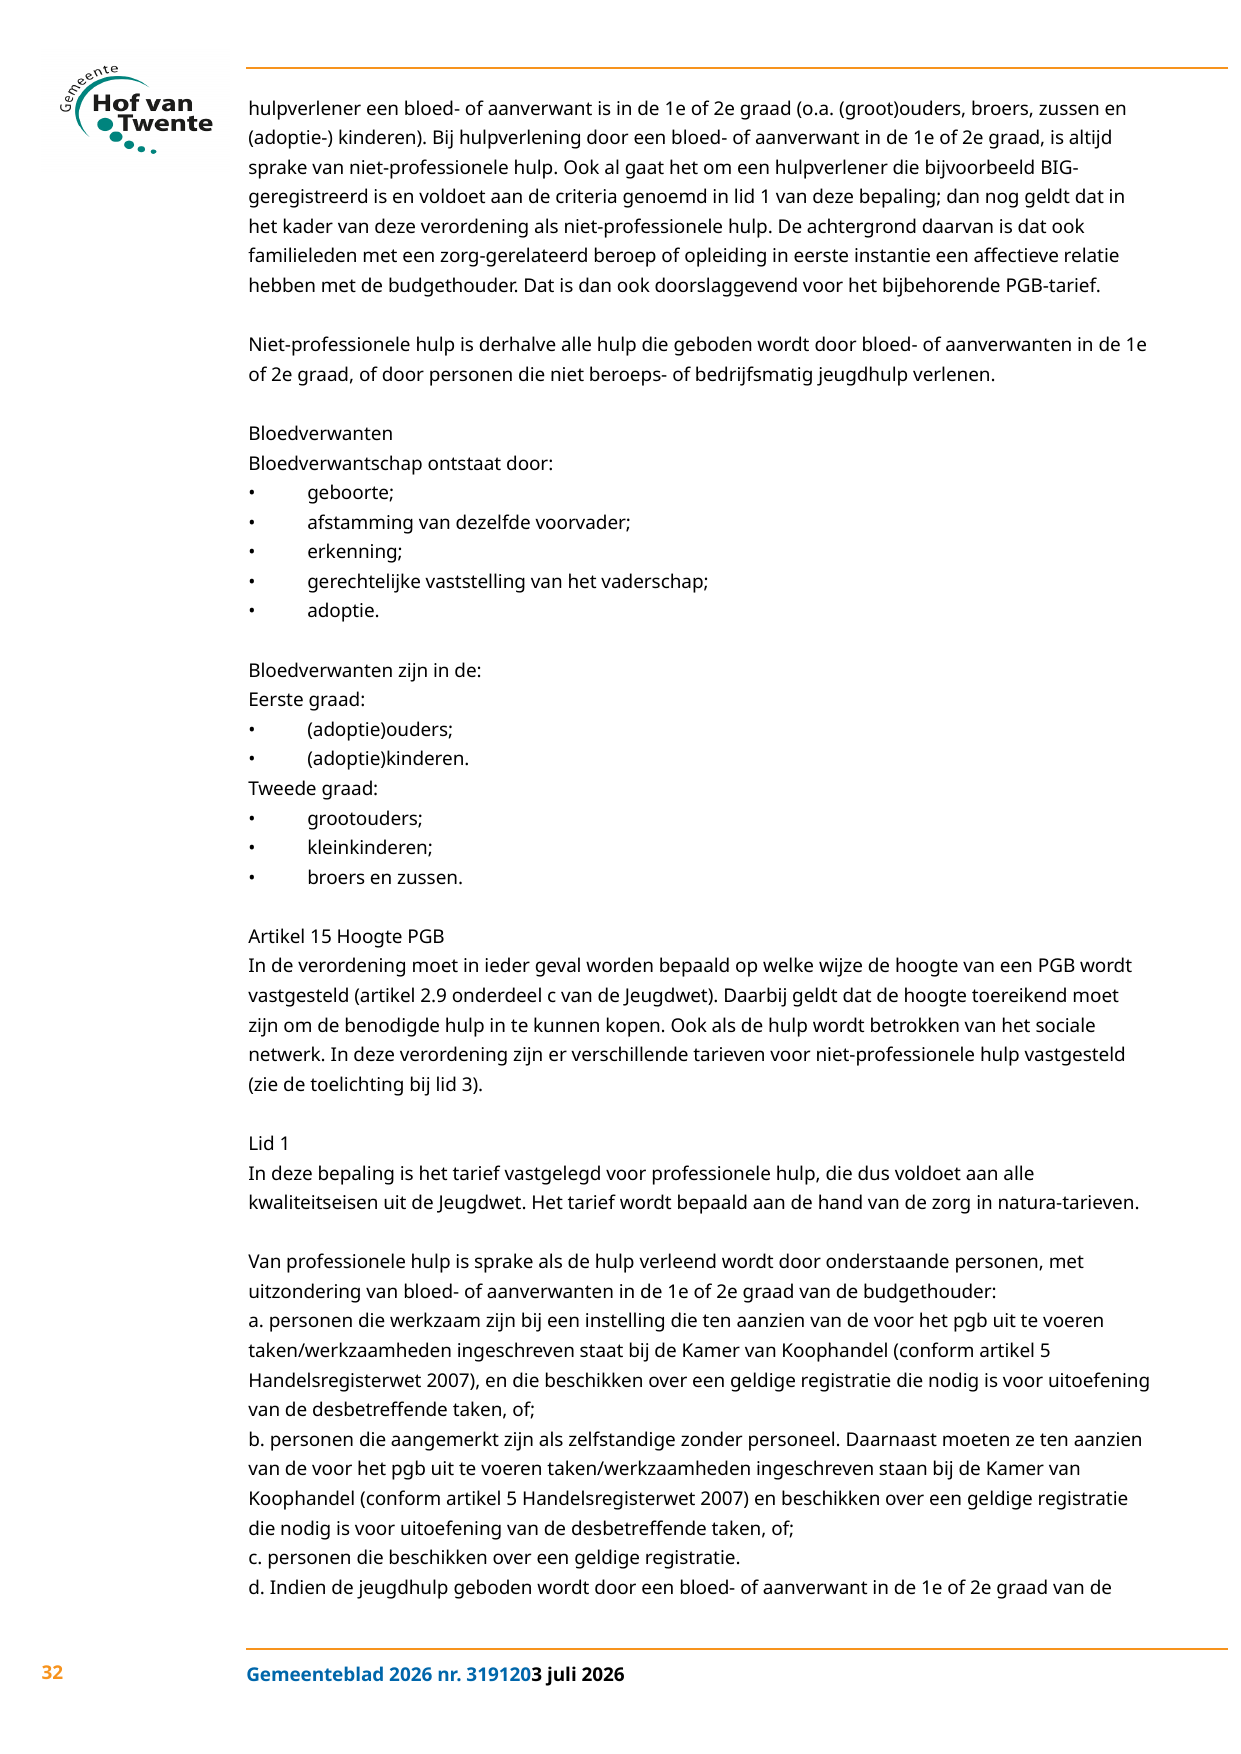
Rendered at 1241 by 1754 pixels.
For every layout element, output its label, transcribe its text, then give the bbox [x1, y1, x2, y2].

text Lid 1 [248, 1130, 1152, 1156]
text Bloedverwantschap ontstaat door: [248, 450, 1152, 476]
text In de verordening moet in ieder geval worden bepaald op welke wijze de hoogte van een PGB wordt vastgesteld (artikel 2.9 onderdeel c van de Jeugdwet). Daarbij geldt dat de hoogte toereikend moet zijn om de benodigde hulp in te kunnen kopen. Ook als de hulp wordt betrokken van het sociale netwerk. In deze verordening zijn er verschillende tarieven voor niet-professionele hulp vastgesteld (zie de toelichting bij lid 3). [248, 953, 1152, 1097]
list broers en zussen. [248, 864, 1152, 890]
text hulpverlener een bloed- of aanverwant is in de 1e of 2e graad (o.a. (groot)ouders, broers, zussen en (adoptie-) kinderen). Bij hulpverlening door een bloed- of aanverwant in de 1e of 2e graad, is altijd sprake van niet-professionele hulp. Ook al gaat het om een hulpverlener die bijvoorbeeld BIG-geregistreerd is en voldoet aan de criteria genoemd in lid 1 van deze bepaling; dan nog geldt dat in het kader van deze verordening als niet-professionele hulp. De achtergrond daarvan is dat ook familieleden met een zorg-gerelateerd beroep of opleiding in eerste instantie een affectieve relatie hebben met de budgethouder. Dat is dan ook doorslaggevend voor het bijbehorende PGB-tarief. [248, 95, 1152, 298]
text d. Indien de jeugdhulp geboden wordt door een bloed- of aanverwant in de 1e of 2e graad van de [248, 1574, 1152, 1600]
text c. personen die beschikken over een geldige registratie. [248, 1544, 1152, 1570]
list kleinkinderen; [248, 834, 1152, 860]
list grootouders; [248, 805, 1152, 831]
list erkenning; [248, 538, 1152, 564]
picture [41, 47, 231, 172]
text Bloedverwanten [248, 420, 1152, 446]
list gerechtelijke vaststelling van het vaderschap; [248, 568, 1152, 594]
list (adoptie)ouders; [248, 716, 1152, 742]
text a. personen die werkzaam zijn bij een instelling die ten aanzien van de voor het pgb uit te voeren taken/werkzaamheden ingeschreven staat bij de Kamer van Koophandel (conform artikel 5 Handelsregisterwet 2007), en die beschikken over een geldige registratie die nodig is voor uitoefening van de desbetreffende taken, of; [248, 1308, 1152, 1422]
list afstamming van dezelfde voorvader; [248, 509, 1152, 535]
text Eerste graad: [248, 686, 1152, 712]
list adoptie. [248, 598, 1152, 623]
text b. personen die aangemerkt zijn als zelfstandige zonder personeel. Daarnaast moeten ze ten aanzien van de voor het pgb uit te voeren taken/werkzaamheden ingeschreven staan bij de Kamer van Koophandel (conform artikel 5 Handelsregisterwet 2007) en beschikken over een geldige registratie die nodig is voor uitoefening van de desbetreffende taken, of; [248, 1426, 1152, 1541]
text Niet-professionele hulp is derhalve alle hulp die geboden wordt door bloed- of aanverwanten in de 1e of 2e graad, of door personen die niet beroeps- of bedrijfsmatig jeugdhulp verlenen. [248, 331, 1152, 387]
text Artikel 15 Hoogte PGB [248, 923, 1152, 949]
list geboorte; [248, 479, 1152, 505]
text Bloedverwanten zijn in de: [248, 657, 1152, 683]
text Van professionele hulp is sprake als de hulp verleend wordt door onderstaande personen, met uitzondering van bloed- of aanverwanten in de 1e of 2e graad van de budgethouder: [248, 1248, 1152, 1304]
list (adoptie)kinderen. [248, 746, 1152, 771]
text In deze bepaling is het tarief vastgelegd voor professionele hulp, die dus voldoet aan alle kwaliteitseisen uit de Jeugdwet. Het tarief wordt bepaald aan de hand van de zorg in natura-tarieven. [248, 1160, 1152, 1215]
text Tweede graad: [248, 775, 1152, 801]
